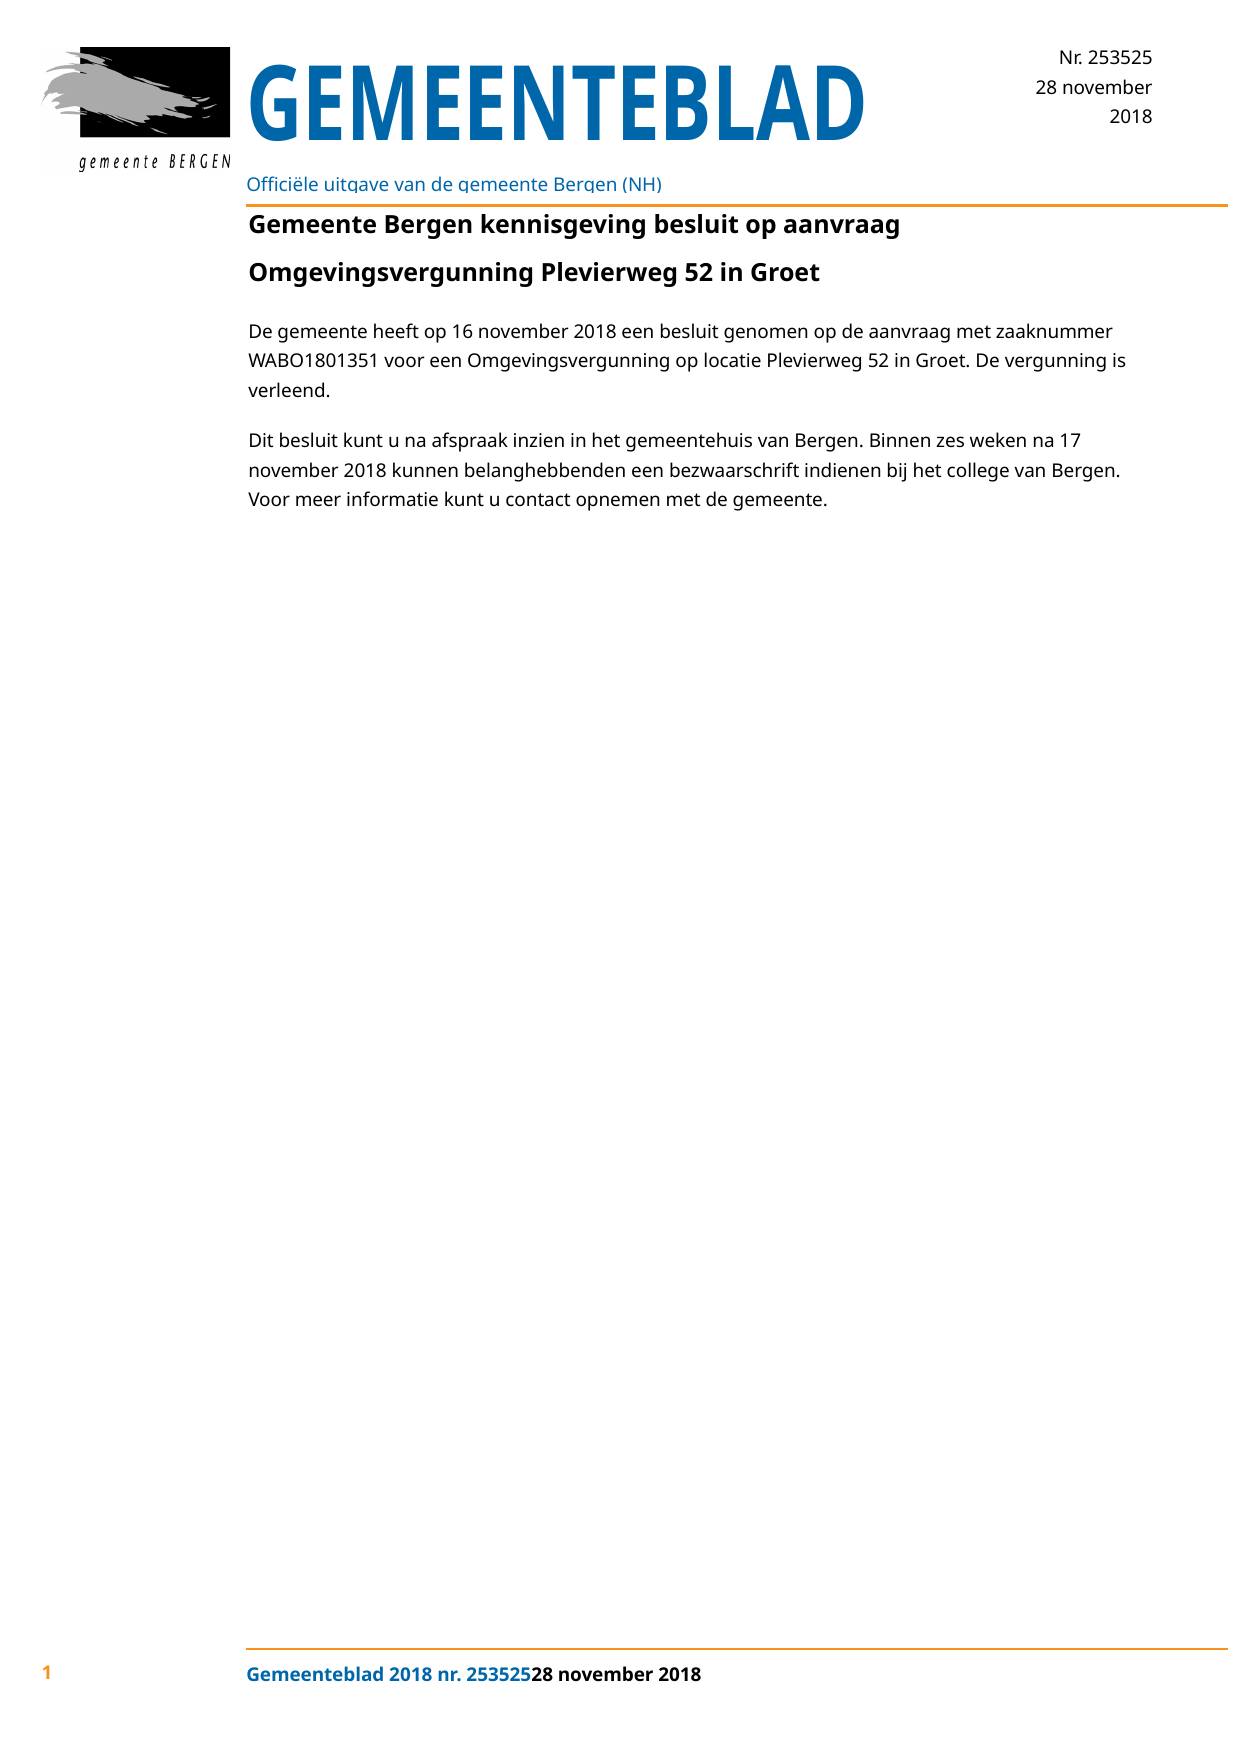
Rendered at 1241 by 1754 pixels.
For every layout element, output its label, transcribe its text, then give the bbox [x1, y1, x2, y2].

picture [41, 47, 231, 172]
text Dit besluit kunt u na afspraak inzien in het gemeentehuis van Bergen. Binnen zes weken na 17 november 2018 kunnen belanghebbenden een bezwaarschrift indienen bij het college van Bergen. Voor meer informatie kunt u contact opnemen met de gemeente. [248, 427, 1152, 512]
text Gemeente Bergen kennisgeving besluit op aanvraag Omgevingsvergunning Plevierweg 52 in Groet [248, 207, 1152, 288]
text De gemeente heeft op 16 november 2018 een besluit genomen op de aanvraag met zaaknummer WABO1801351 voor een Omgevingsvergunning op locatie Plevierweg 52 in Groet. De vergunning is verleend. [248, 318, 1152, 403]
